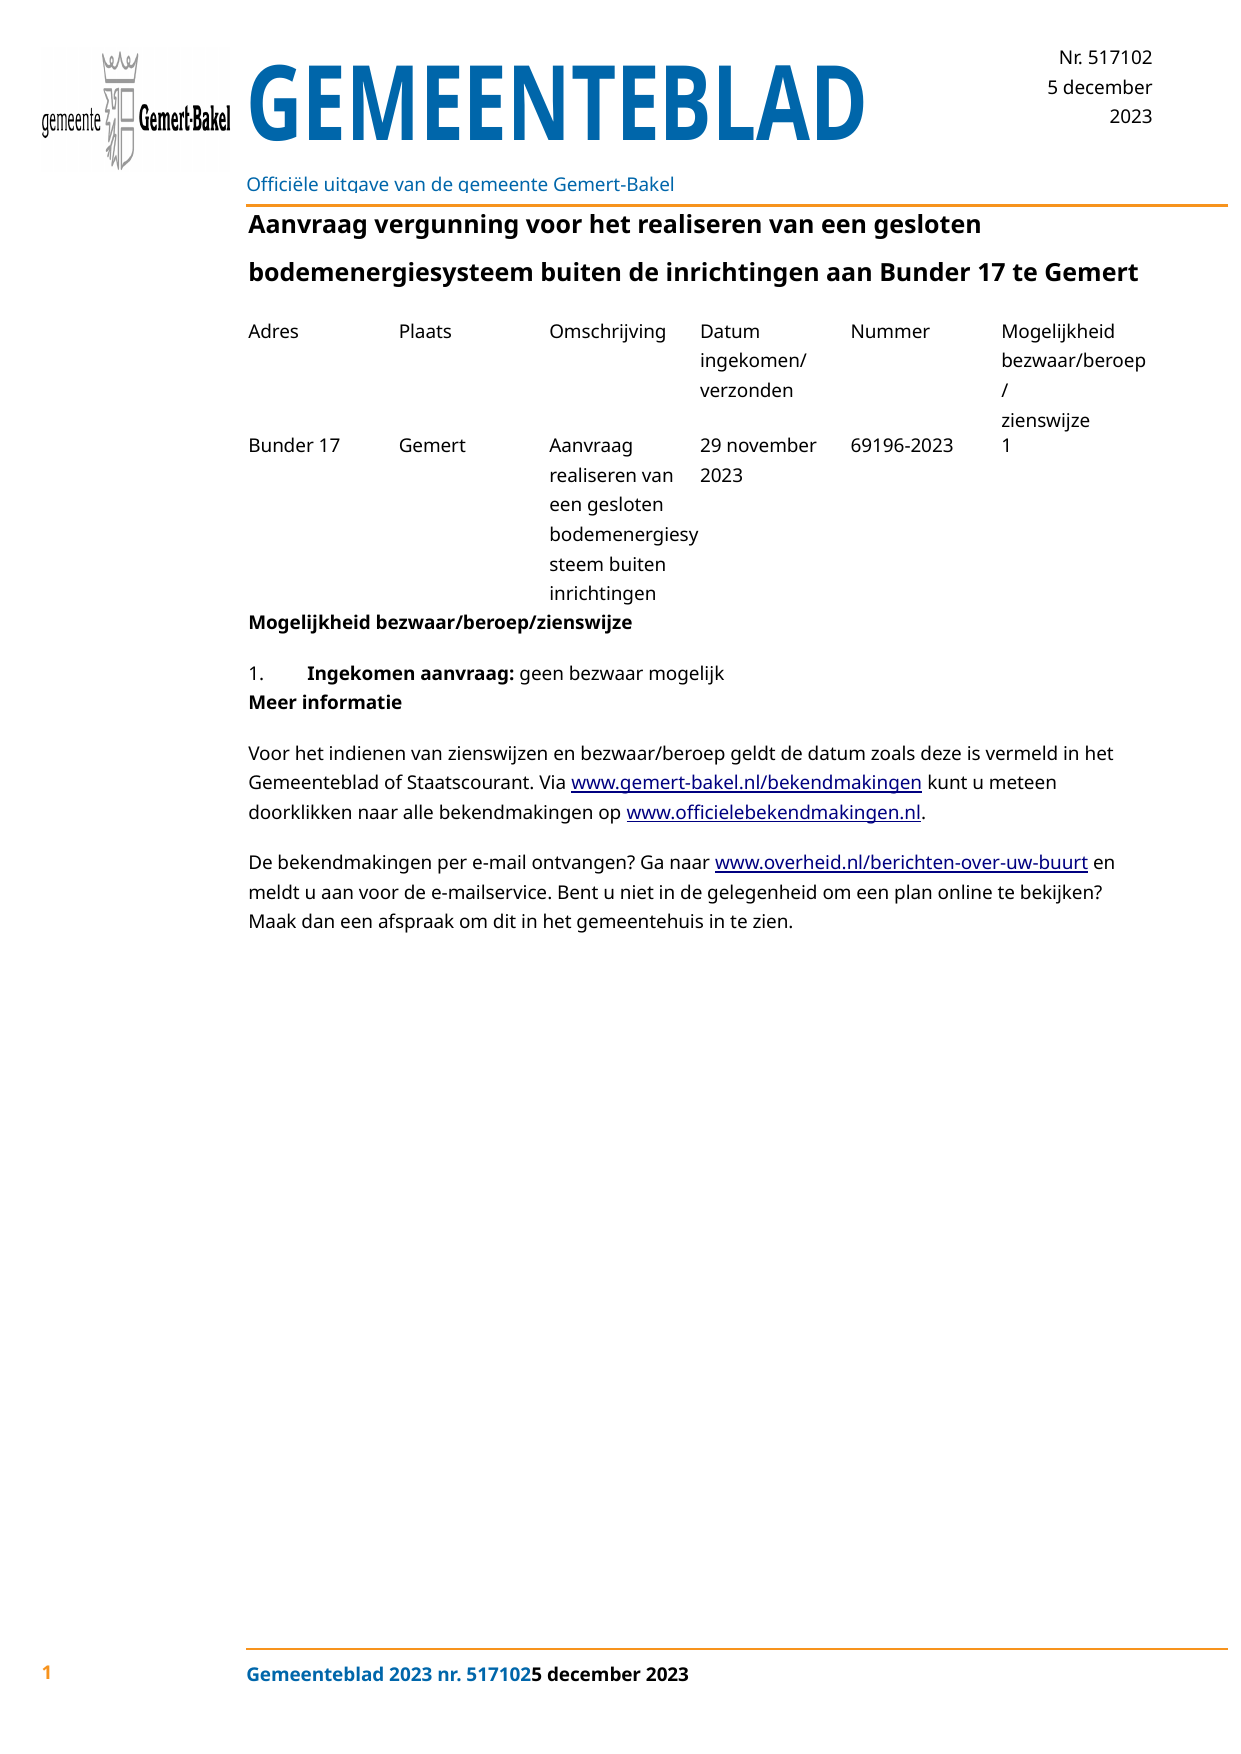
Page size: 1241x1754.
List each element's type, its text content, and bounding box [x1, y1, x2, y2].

table_cell 1 [1001, 433, 1152, 606]
table_header Omschrijving [549, 318, 700, 432]
table_header Adres [248, 318, 398, 432]
list Ingekomen aanvraag: geen bezwaar mogelijk [248, 660, 1152, 686]
table_header Mogelijkheid bezwaar/beroep/ zienswijze [1001, 318, 1152, 432]
table_header Plaats [399, 318, 549, 432]
table_cell Gemert [399, 433, 549, 606]
text Aanvraag vergunning voor het realiseren van een gesloten bodemenergiesysteem buiten de inrichtingen aan Bunder 17 te Gemert [248, 207, 1152, 288]
text Voor het indienen van zienswijzen en bezwaar/beroep geldt de datum zoals deze is vermeld in het Gemeenteblad of Staatscourant. Via www.gemert-bakel.nl/bekendmakingen kunt u meteen doorklikken naar alle bekendmakingen op www.officielebekendmakingen.nl. [248, 740, 1152, 825]
table_header Nummer [850, 318, 1001, 432]
text Mogelijkheid bezwaar/beroep/zienswijze [248, 609, 1152, 635]
text De bekendmakingen per e-mail ontvangen? Ga naar www.overheid.nl/berichten-over-uw-buurt en meldt u aan voor de e-mailservice. Bent u niet in de gelegenheid om een plan online te bekijken? Maak dan een afspraak om dit in het gemeentehuis in te zien. [248, 849, 1152, 934]
table_cell 29 november 2023 [700, 433, 850, 606]
picture [41, 47, 231, 172]
table_cell Bunder 17 [248, 433, 398, 606]
table_header Datum ingekomen/ verzonden [700, 318, 850, 432]
table_cell Aanvraag realiseren van een gesloten bodemenergiesysteem buiten inrichtingen [549, 433, 700, 606]
table_cell 69196-2023 [850, 433, 1001, 606]
text Meer informatie [248, 689, 1152, 715]
